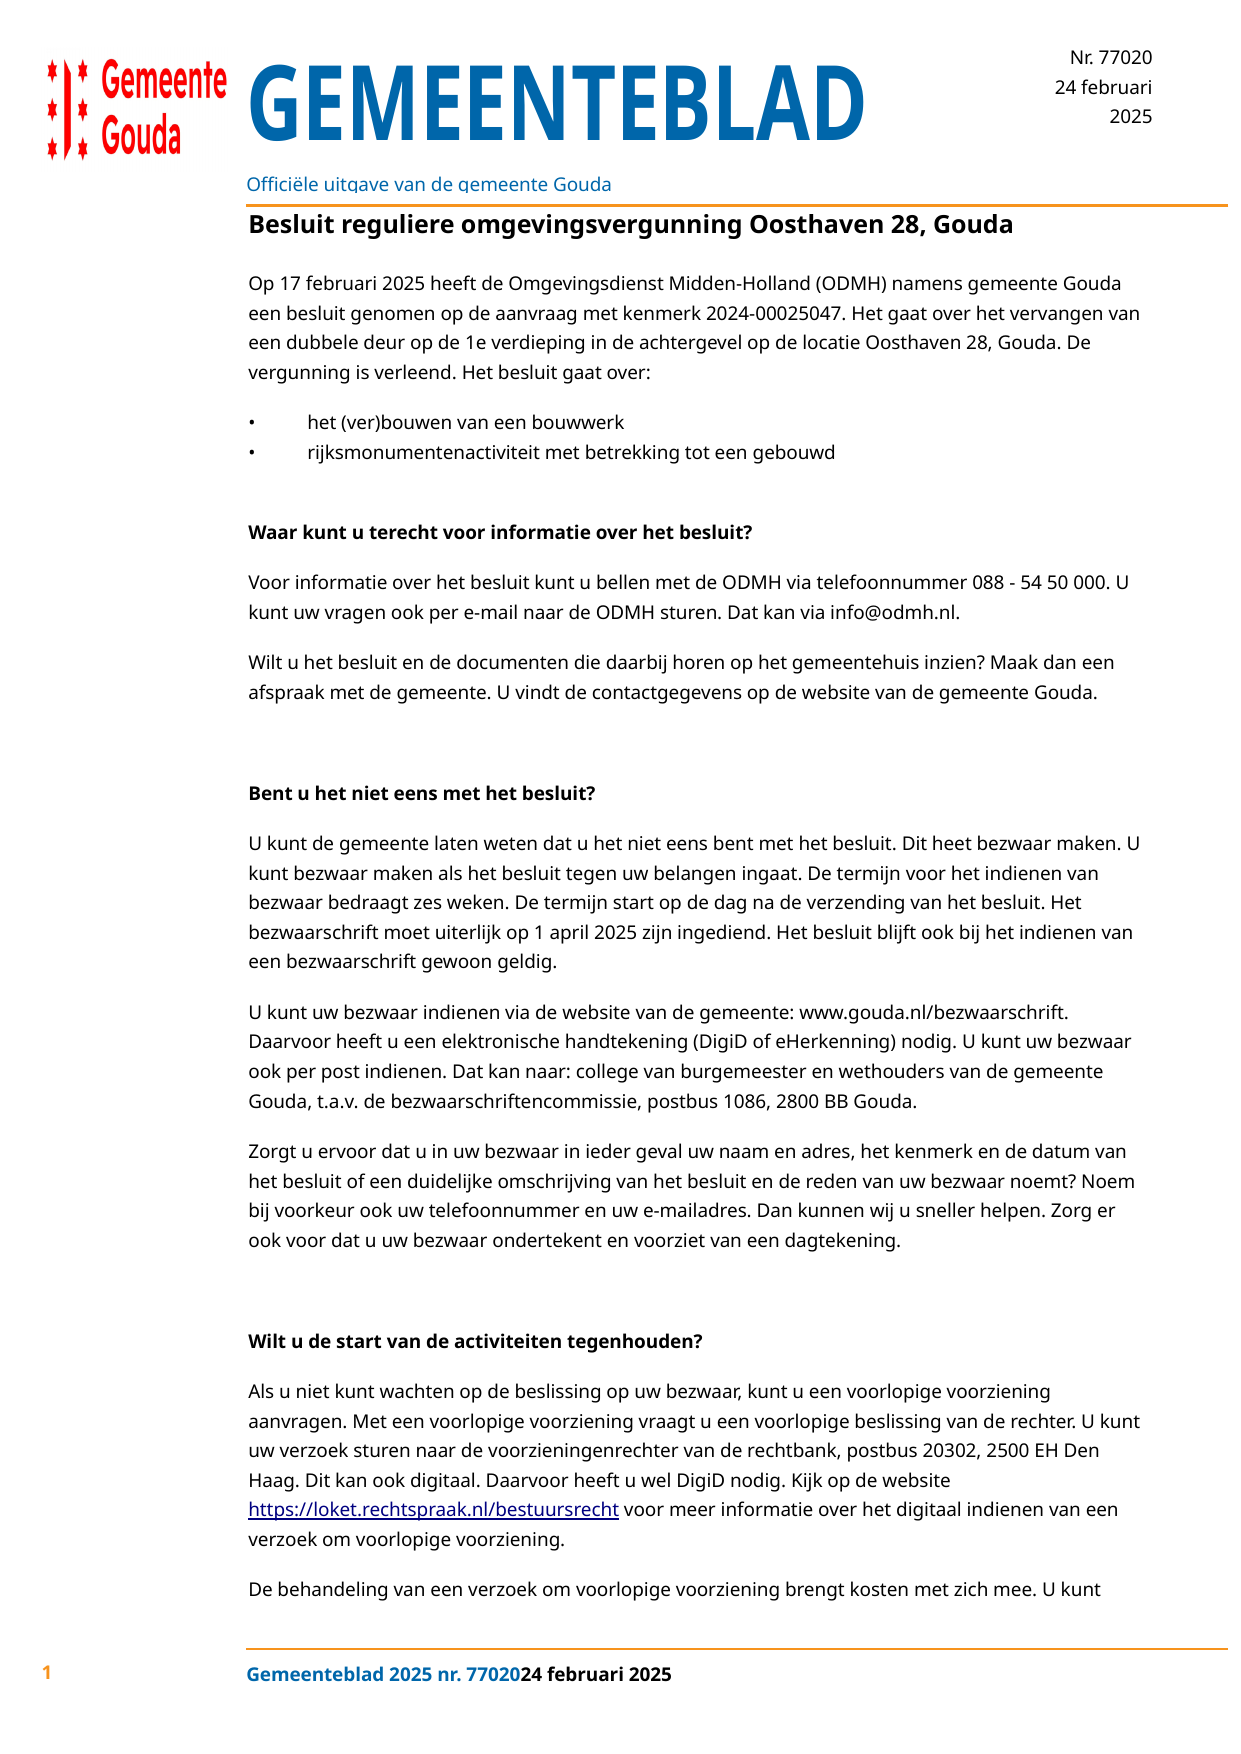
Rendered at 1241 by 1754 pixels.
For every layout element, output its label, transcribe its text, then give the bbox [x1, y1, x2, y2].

text Bent u het niet eens met het besluit? [248, 780, 1152, 806]
text Op 17 februari 2025 heeft de Omgevingsdienst Midden-Holland (ODMH) namens gemeente Gouda een besluit genomen op de aanvraag met kenmerk 2024-00025047. Het gaat over het vervangen van een dubbele deur op de 1e verdieping in de achtergevel op de locatie Oosthaven 28, Gouda. De vergunning is verleend. Het besluit gaat over: [248, 270, 1152, 385]
picture [41, 47, 231, 172]
text U kunt de gemeente laten weten dat u het niet eens bent met het besluit. Dit heet bezwaar maken. U kunt bezwaar maken als het besluit tegen uw belangen ingaat. De termijn voor het indienen van bezwaar bedraagt zes weken. De termijn start op de dag na de verzending van het besluit. Het bezwaarschrift moet uiterlijk op 1 april 2025 zijn ingediend. Het besluit blijft ook bij het indienen van een bezwaarschrift gewoon geldig. [248, 830, 1152, 974]
text Besluit reguliere omgevingsvergunning Oosthaven 28, Gouda [248, 207, 1152, 241]
list het (ver)bouwen van een bouwwerk [248, 409, 1152, 435]
text Zorgt u ervoor dat u in uw bezwaar in ieder geval uw naam en adres, het kenmerk en de datum van het besluit of een duidelijke omschrijving van het besluit en de reden van uw bezwaar noemt? Noem bij voorkeur ook uw telefoonnummer en uw e-mailadres. Dan kunnen wij u sneller helpen. Zorg er ook voor dat u uw bezwaar ondertekent en voorziet van een dagtekening. [248, 1138, 1152, 1253]
text U kunt uw bezwaar indienen via de website van de gemeente: www.gouda.nl/bezwaarschrift. Daarvoor heeft u een elektronische handtekening (DigiD of eHerkenning) nodig. U kunt uw bezwaar ook per post indienen. Dat kan naar: college van burgemeester en wethouders van de gemeente Gouda, t.a.v. de bezwaarschriftencommissie, postbus 1086, 2800 BB Gouda. [248, 999, 1152, 1113]
text Wilt u het besluit en de documenten die daarbij horen op het gemeentehuis inzien? Maak dan een afspraak met de gemeente. U vindt de contactgegevens op de website van de gemeente Gouda. [248, 649, 1152, 705]
text Waar kunt u terecht voor informatie over het besluit? [248, 519, 1152, 545]
text Als u niet kunt wachten op de beslissing op uw bezwaar, kunt u een voorlopige voorziening aanvragen. Met een voorlopige voorziening vraagt u een voorlopige beslissing van de rechter. U kunt uw verzoek sturen naar de voorzieningenrechter van de rechtbank, postbus 20302, 2500 EH Den Haag. Dit kan ook digitaal. Daarvoor heeft u wel DigiD nodig. Kijk op de website https://loket.rechtspraak.nl/bestuursrecht voor meer informatie over het digitaal indienen van een verzoek om voorlopige voorziening. [248, 1378, 1152, 1552]
list rijksmonumentenactiviteit met betrekking tot een gebouwd [248, 439, 1152, 465]
text De behandeling van een verzoek om voorlopige voorziening brengt kosten met zich mee. U kunt [248, 1577, 1152, 1602]
text Wilt u de start van de activiteiten tegenhouden? [248, 1328, 1152, 1353]
text Voor informatie over het besluit kunt u bellen met de ODMH via telefoonnummer 088 - 54 50 000. U kunt uw vragen ook per e-mail naar de ODMH sturen. Dat kan via info@odmh.nl. [248, 569, 1152, 625]
